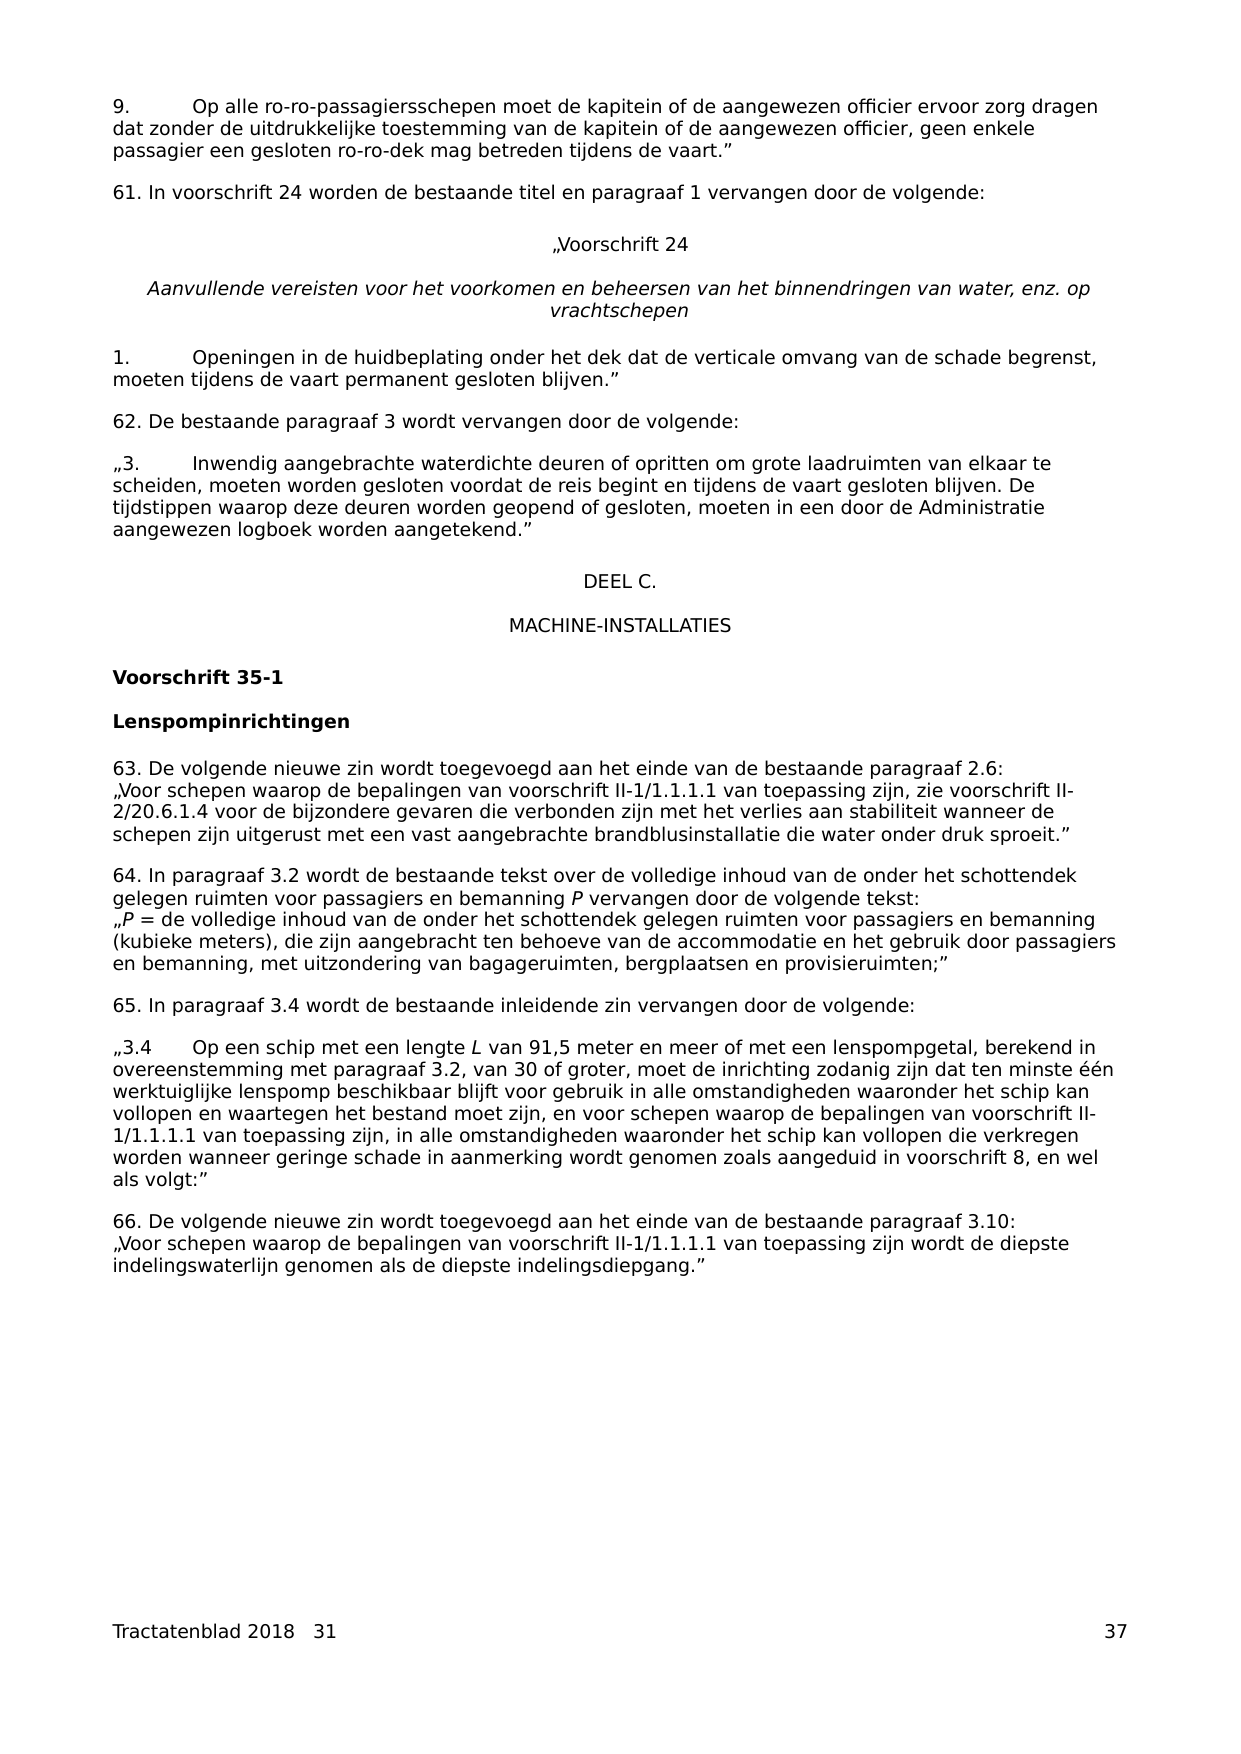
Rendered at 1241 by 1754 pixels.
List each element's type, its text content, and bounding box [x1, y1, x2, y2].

text 61. In voorschrift 24 worden de bestaande titel en paragraaf 1 vervangen door de volgende: [112, 182, 1128, 204]
text „3. Inwendig aangebrachte waterdichte deuren of opritten om grote laadruimten van elkaar te scheiden, moeten worden gesloten voordat de reis begint en tijdens de vaart gesloten blijven. De tijdstippen waarop deze deuren worden geopend of gesloten, moeten in een door de Administratie aangewezen logboek worden aangetekend.” [112, 453, 1128, 541]
subtitle „Voorschrift 24 Aanvullende vereisten voor het voorkomen en beheersen van het binnendringen van water, enz. op vrachtschepen [112, 234, 1128, 322]
subtitle Voorschrift 35-1 Lenspompinrichtingen [112, 667, 1128, 732]
text 62. De bestaande paragraaf 3 wordt vervangen door de volgende: [112, 411, 1128, 433]
subtitle DEEL C. MACHINE-INSTALLATIES [112, 571, 1128, 637]
text 63. De volgende nieuwe zin wordt toegevoegd aan het einde van de bestaande paragraaf 2.6: [112, 757, 1128, 779]
text 64. In paragraaf 3.2 wordt de bestaande tekst over de volledige inhoud van de onder het schottendek gelegen ruimten voor passagiers en bemanning P vervangen door de volgende tekst: [112, 865, 1128, 909]
text 65. In paragraaf 3.4 wordt de bestaande inleidende zin vervangen door de volgende: [112, 995, 1128, 1017]
text 9. Op alle ro-ro-passagiersschepen moet de kapitein of de aangewezen officier ervoor zorg dragen dat zonder de uitdrukkelijke toestemming van de kapitein of de aangewezen officier, geen enkele passagier een gesloten ro-ro-dek mag betreden tijdens de vaart.” [112, 96, 1128, 162]
text „Voor schepen waarop de bepalingen van voorschrift II-1/1.1.1.1 van toepassing zijn, zie voorschrift II-2/20.6.1.4 voor de bijzondere gevaren die verbonden zijn met het verlies aan stabiliteit wanneer de schepen zijn uitgerust met een vast aangebrachte brandblusinstallatie die water onder druk sproeit.” [112, 779, 1128, 845]
text 1. Openingen in de huidbeplating onder het dek dat de verticale omvang van de schade begrenst, moeten tijdens de vaart permanent gesloten blijven.” [112, 347, 1128, 391]
text „Voor schepen waarop de bepalingen van voorschrift II-1/1.1.1.1 van toepassing zijn wordt de diepste indelingswaterlijn genomen als de diepste indelingsdiepgang.” [112, 1233, 1128, 1277]
text 66. De volgende nieuwe zin wordt toegevoegd aan het einde van de bestaande paragraaf 3.10: [112, 1211, 1128, 1233]
text „3.4 Op een schip met een lengte L van 91,5 meter en meer of met een lenspompgetal, berekend in overeenstemming met paragraaf 3.2, van 30 of groter, moet de inrichting zodanig zijn dat ten minste één werktuiglijke lenspomp beschikbaar blijft voor gebruik in alle omstandigheden waaronder het schip kan vollopen en waartegen het bestand moet zijn, en voor schepen waarop de bepalingen van voorschrift II-1/1.1.1.1 van toepassing zijn, in alle omstandigheden waaronder het schip kan vollopen die verkregen worden wanneer geringe schade in aanmerking wordt genomen zoals aangeduid in voorschrift 8, en wel als volgt:” [112, 1037, 1128, 1191]
text „P = de volledige inhoud van de onder het schottendek gelegen ruimten voor passagiers en bemanning (kubieke meters), die zijn aangebracht ten behoeve van de accommodatie en het gebruik door passagiers en bemanning, met uitzondering van bagageruimten, bergplaatsen en provisieruimten;” [112, 909, 1128, 975]
